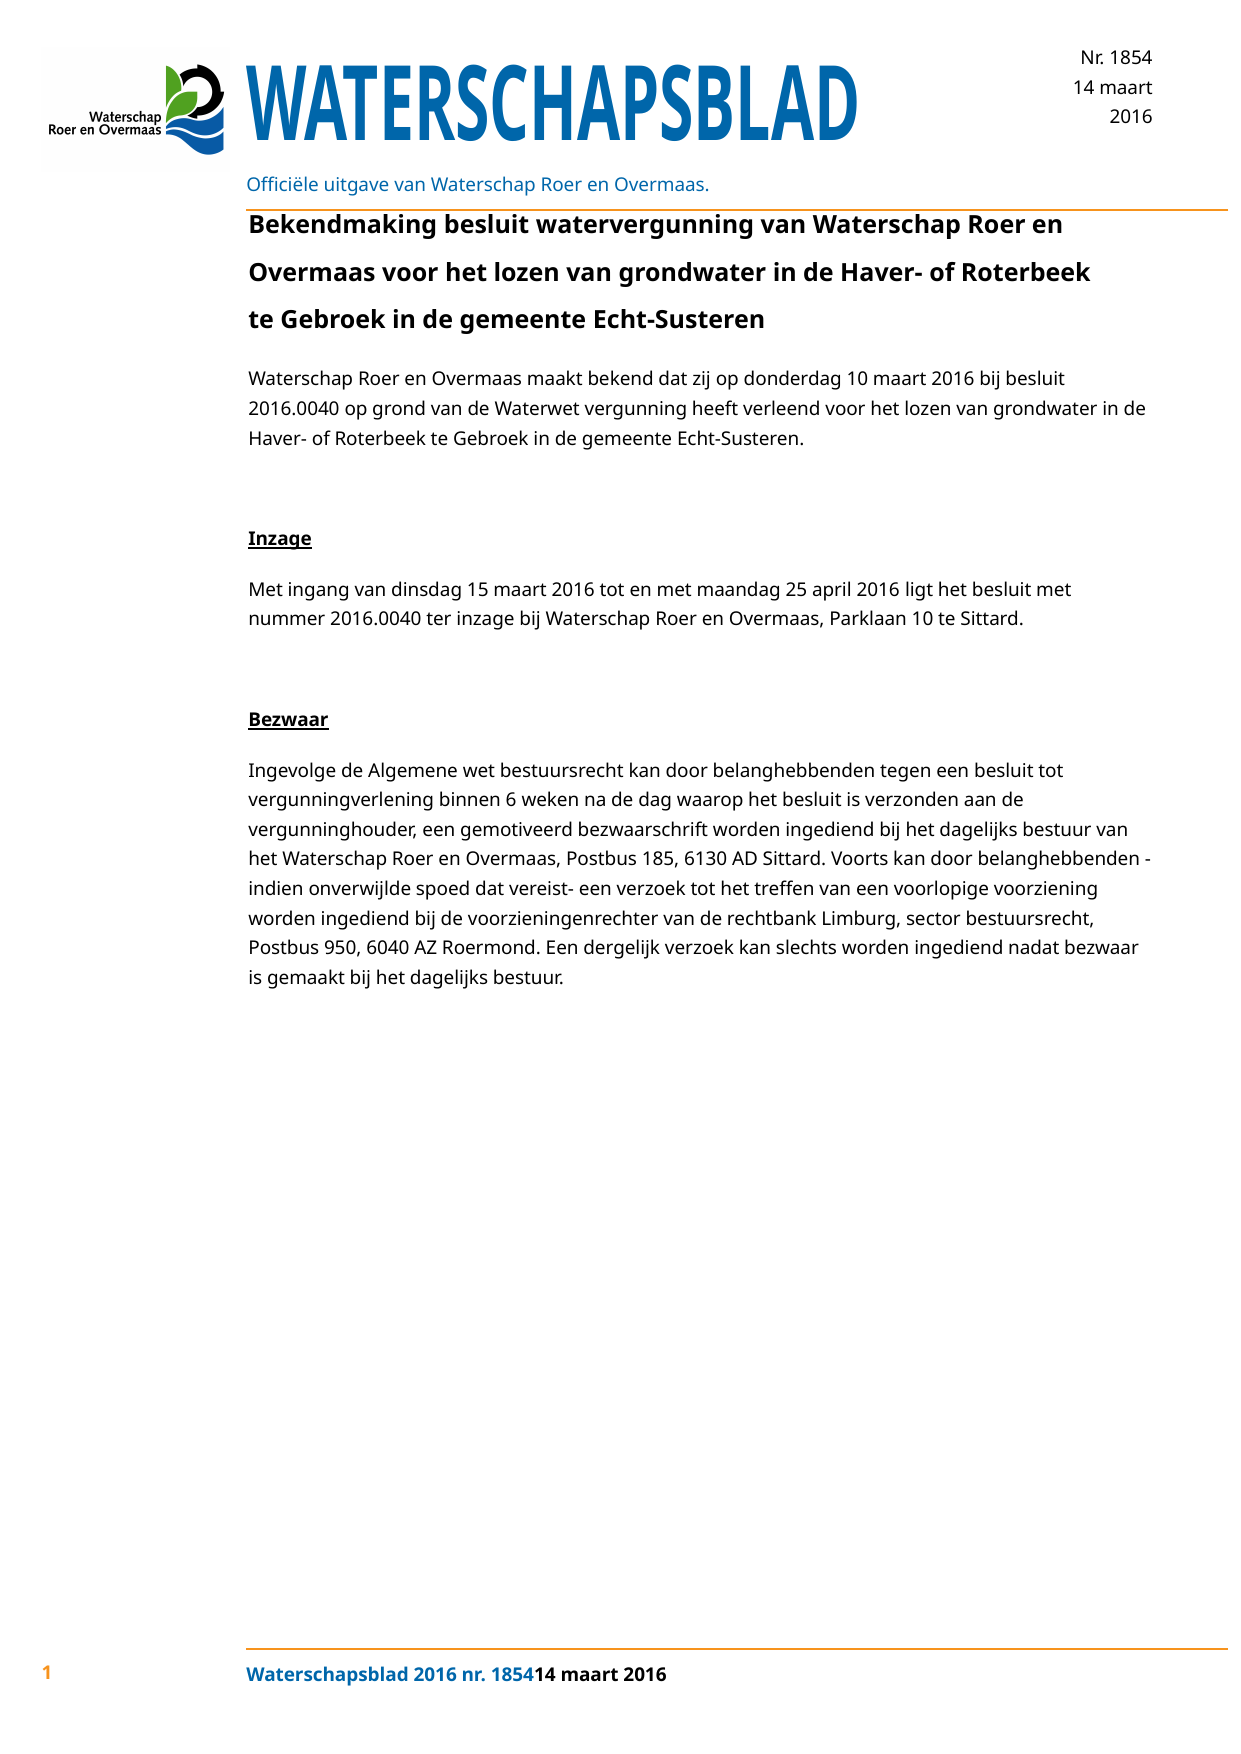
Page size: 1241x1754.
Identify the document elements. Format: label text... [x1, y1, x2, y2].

text Bezwaar [248, 706, 1152, 732]
text Waterschap Roer en Overmaas maakt bekend dat zij op donderdag 10 maart 2016 bij besluit 2016.0040 op grond van de Waterwet vergunning heeft verleend voor het lozen van grondwater in de Haver- of Roterbeek te Gebroek in de gemeente Echt-Susteren. [248, 366, 1152, 450]
text Ingevolge de Algemene wet bestuursrecht kan door belanghebbenden tegen een besluit tot vergunningverlening binnen 6 weken na de dag waarop het besluit is verzonden aan de vergunninghouder, een gemotiveerd bezwaarschrift worden ingediend bij het dagelijks bestuur van het Waterschap Roer en Overmaas, Postbus 185, 6130 AD Sittard. Voorts kan door belanghebbenden -indien onverwijlde spoed dat vereist- een verzoek tot het treffen van een voorlopige voorziening worden ingediend bij de voorzieningenrechter van de rechtbank Limburg, sector bestuursrecht, Postbus 950, 6040 AZ Roermond. Een dergelijk verzoek kan slechts worden ingediend nadat bezwaar is gemaakt bij het dagelijks bestuur. [248, 757, 1152, 989]
text Met ingang van dinsdag 15 maart 2016 tot en met maandag 25 april 2016 ligt het besluit met nummer 2016.0040 ter inzage bij Waterschap Roer en Overmaas, Parklaan 10 te Sittard. [248, 576, 1152, 631]
text Inzage [248, 526, 1152, 551]
picture [41, 47, 231, 172]
text Bekendmaking besluit watervergunning van Waterschap Roer en Overmaas voor het lozen van grondwater in de Haver- of Roterbeek te Gebroek in de gemeente Echt-Susteren [248, 211, 1152, 336]
